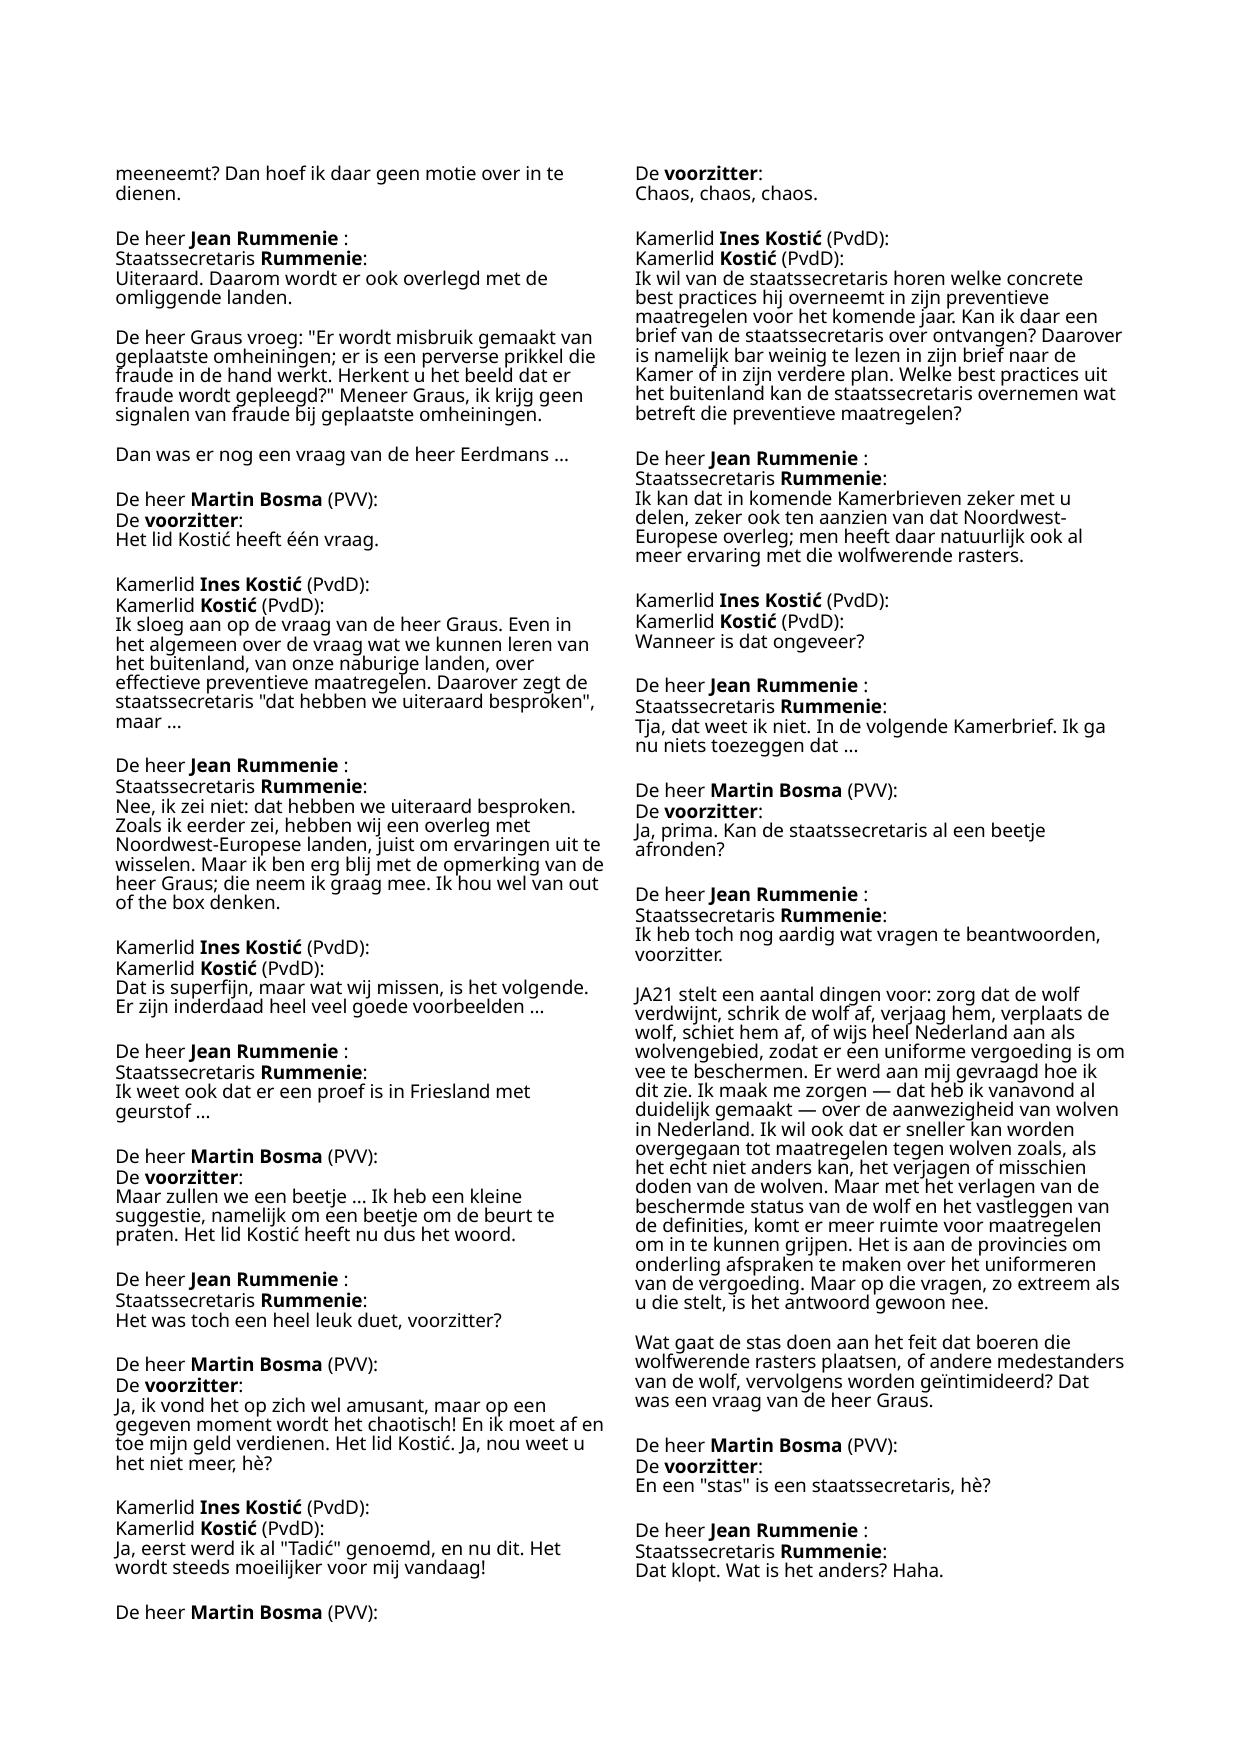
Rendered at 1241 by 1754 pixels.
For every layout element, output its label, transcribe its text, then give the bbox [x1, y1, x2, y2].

text Kamerlid Ines Kostić (PvdD): [635, 225, 1125, 250]
text De heer Martin Bosma (PVV): [115, 1352, 605, 1377]
text Kamerlid Ines Kostić (PvdD): [115, 571, 605, 597]
text De heer Martin Bosma (PVV): [635, 1432, 1125, 1458]
text Kamerlid Ines Kostić (PvdD): [115, 934, 605, 960]
text De heer Jean Rummenie : [635, 673, 1125, 698]
text Nee, ik zei niet: dat hebben we uiteraard besproken. Zoals ik eerder zei, hebben wij een overleg met Noordwest-Europese landen, juist om ervaringen uit te wisselen. Maar ik ben erg blij met de opmerking van de heer Graus; die neem ik graag mee. Ik hou wel van out of the box denken. [115, 798, 605, 913]
text Chaos, chaos, chaos. [635, 184, 1125, 204]
text Uiteraard. Daarom wordt er ook overlegd met de omliggende landen. [115, 270, 605, 308]
text De voorzitter: [115, 1169, 605, 1188]
text Dat klopt. Wat is het anders? Haha. [635, 1562, 1125, 1581]
text Het was toch een heel leuk duet, voorzitter? [115, 1312, 605, 1331]
text Ja, prima. Kan de staatssecretaris al een beetje afronden? [635, 822, 1125, 861]
text Het lid Kostić heeft één vraag. [115, 531, 605, 550]
text De heer Jean Rummenie : [635, 1517, 1125, 1543]
text Dat is superfijn, maar wat wij missen, is het volgende. Er zijn inderdaad heel veel goede voorbeelden … [115, 979, 605, 1018]
text Kamerlid Kostić (PvdD): [635, 613, 1125, 633]
text De heer Jean Rummenie : [115, 1267, 605, 1292]
text De voorzitter: [635, 1458, 1125, 1477]
text meeneemt? Dan hoef ik daar geen motie over in te dienen. [115, 165, 605, 204]
text Kamerlid Kostić (PvdD): [115, 597, 605, 616]
text Ja, eerst werd ik al "Tadić" genoemd, en nu dit. Het wordt steeds moeilijker voor mij vandaag! [115, 1539, 605, 1578]
text Maar zullen we een beetje … Ik heb een kleine suggestie, namelijk om een beetje om de beurt te praten. Het lid Kostić heeft nu dus het woord. [115, 1188, 605, 1246]
text De voorzitter: [635, 165, 1125, 184]
text De heer Martin Bosma (PVV): [115, 1143, 605, 1169]
text De heer Martin Bosma (PVV): [115, 1599, 605, 1625]
text De heer Jean Rummenie : [115, 225, 605, 250]
text Kamerlid Ines Kostić (PvdD): [115, 1494, 605, 1520]
text Ik heb toch nog aardig wat vragen te beantwoorden, voorzitter. [635, 926, 1125, 965]
text En een "stas" is een staatssecretaris, hè? [635, 1477, 1125, 1496]
text Wanneer is dat ongeveer? [635, 633, 1125, 652]
text Kamerlid Ines Kostić (PvdD): [635, 588, 1125, 613]
text Kamerlid Kostić (PvdD): [635, 250, 1125, 270]
text Ik sloeg aan op de vraag van de heer Graus. Even in het algemeen over de vraag wat we kunnen leren van het buitenland, van onze naburige landen, over effectieve preventieve maatregelen. Daarover zegt de staatssecretaris "dat hebben we uiteraard besproken", maar … [115, 616, 605, 732]
text De heer Jean Rummenie : [115, 1038, 605, 1064]
text Ik weet ook dat er een proef is in Friesland met geurstof … [115, 1083, 605, 1122]
text De heer Graus vroeg: "Er wordt misbruik gemaakt van geplaatste omheiningen; er is een perverse prikkel die fraude in de hand werkt. Herkent u het beeld dat er fraude wordt gepleegd?" Meneer Graus, ik krijg geen signalen van fraude bij geplaatste omheiningen. [115, 329, 605, 425]
text De heer Jean Rummenie : [635, 445, 1125, 470]
text De voorzitter: [115, 512, 605, 531]
text Staatssecretaris Rummenie: [115, 1292, 605, 1312]
text Staatssecretaris Rummenie: [115, 778, 605, 798]
text Kamerlid Kostić (PvdD): [115, 960, 605, 979]
text Kamerlid Kostić (PvdD): [115, 1520, 605, 1539]
text Ik kan dat in komende Kamerbrieven zeker met u delen, zeker ook ten aanzien van dat Noordwest-Europese overleg; men heeft daar natuurlijk ook al meer ervaring met die wolfwerende rasters. [635, 490, 1125, 567]
text De heer Jean Rummenie : [635, 881, 1125, 907]
text Dan was er nog een vraag van de heer Eerdmans … [115, 446, 605, 465]
text JA21 stelt een aantal dingen voor: zorg dat de wolf verdwijnt, schrik de wolf af, verjaag hem, verplaats de wolf, schiet hem af, of wijs heel Nederland aan als wolvengebied, zodat er een uniforme vergoeding is om vee te beschermen. Er werd aan mij gevraagd hoe ik dit zie. Ik maak me zorgen — dat heb ik vanavond al duidelijk gemaakt — over de aanwezigheid van wolven in Nederland. Ik wil ook dat er sneller kan worden overgegaan tot maatregelen tegen wolven zoals, als het echt niet anders kan, het verjagen of misschien doden van de wolven. Maar met het verlagen van de beschermde status van de wolf en het vastleggen van de definities, komt er meer ruimte voor maatregelen om in te kunnen grijpen. Het is aan de provincies om onderling afspraken te maken over het uniformeren van de vergoeding. Maar op die vragen, zo extreem als u die stelt, is het antwoord gewoon nee. [635, 986, 1125, 1313]
text Staatssecretaris Rummenie: [115, 250, 605, 270]
text Staatssecretaris Rummenie: [115, 1064, 605, 1083]
text De voorzitter: [635, 803, 1125, 822]
text De heer Martin Bosma (PVV): [635, 777, 1125, 803]
text Ik wil van de staatssecretaris horen welke concrete best practices hij overneemt in zijn preventieve maatregelen voor het komende jaar. Kan ik daar een brief van de staatssecretaris over ontvangen? Daarover is namelijk bar weinig te lezen in zijn brief naar de Kamer of in zijn verdere plan. Welke best practices uit het buitenland kan de staatssecretaris overnemen wat betreft die preventieve maatregelen? [635, 270, 1125, 424]
text Staatssecretaris Rummenie: [635, 698, 1125, 718]
text Ja, ik vond het op zich wel amusant, maar op een gegeven moment wordt het chaotisch! En ik moet af en toe mijn geld verdienen. Het lid Kostić. Ja, nou weet u het niet meer, hè? [115, 1397, 605, 1474]
text De voorzitter: [115, 1377, 605, 1397]
text Tja, dat weet ik niet. In de volgende Kamerbrief. Ik ga nu niets toezeggen dat … [635, 718, 1125, 756]
text Staatssecretaris Rummenie: [635, 907, 1125, 926]
text De heer Martin Bosma (PVV): [115, 486, 605, 512]
text Wat gaat de stas doen aan het feit dat boeren die wolfwerende rasters plaatsen, of andere medestanders van de wolf, vervolgens worden geïntimideerd? Dat was een vraag van de heer Graus. [635, 1334, 1125, 1411]
text Staatssecretaris Rummenie: [635, 1543, 1125, 1562]
text De heer Jean Rummenie : [115, 753, 605, 778]
text Staatssecretaris Rummenie: [635, 470, 1125, 490]
